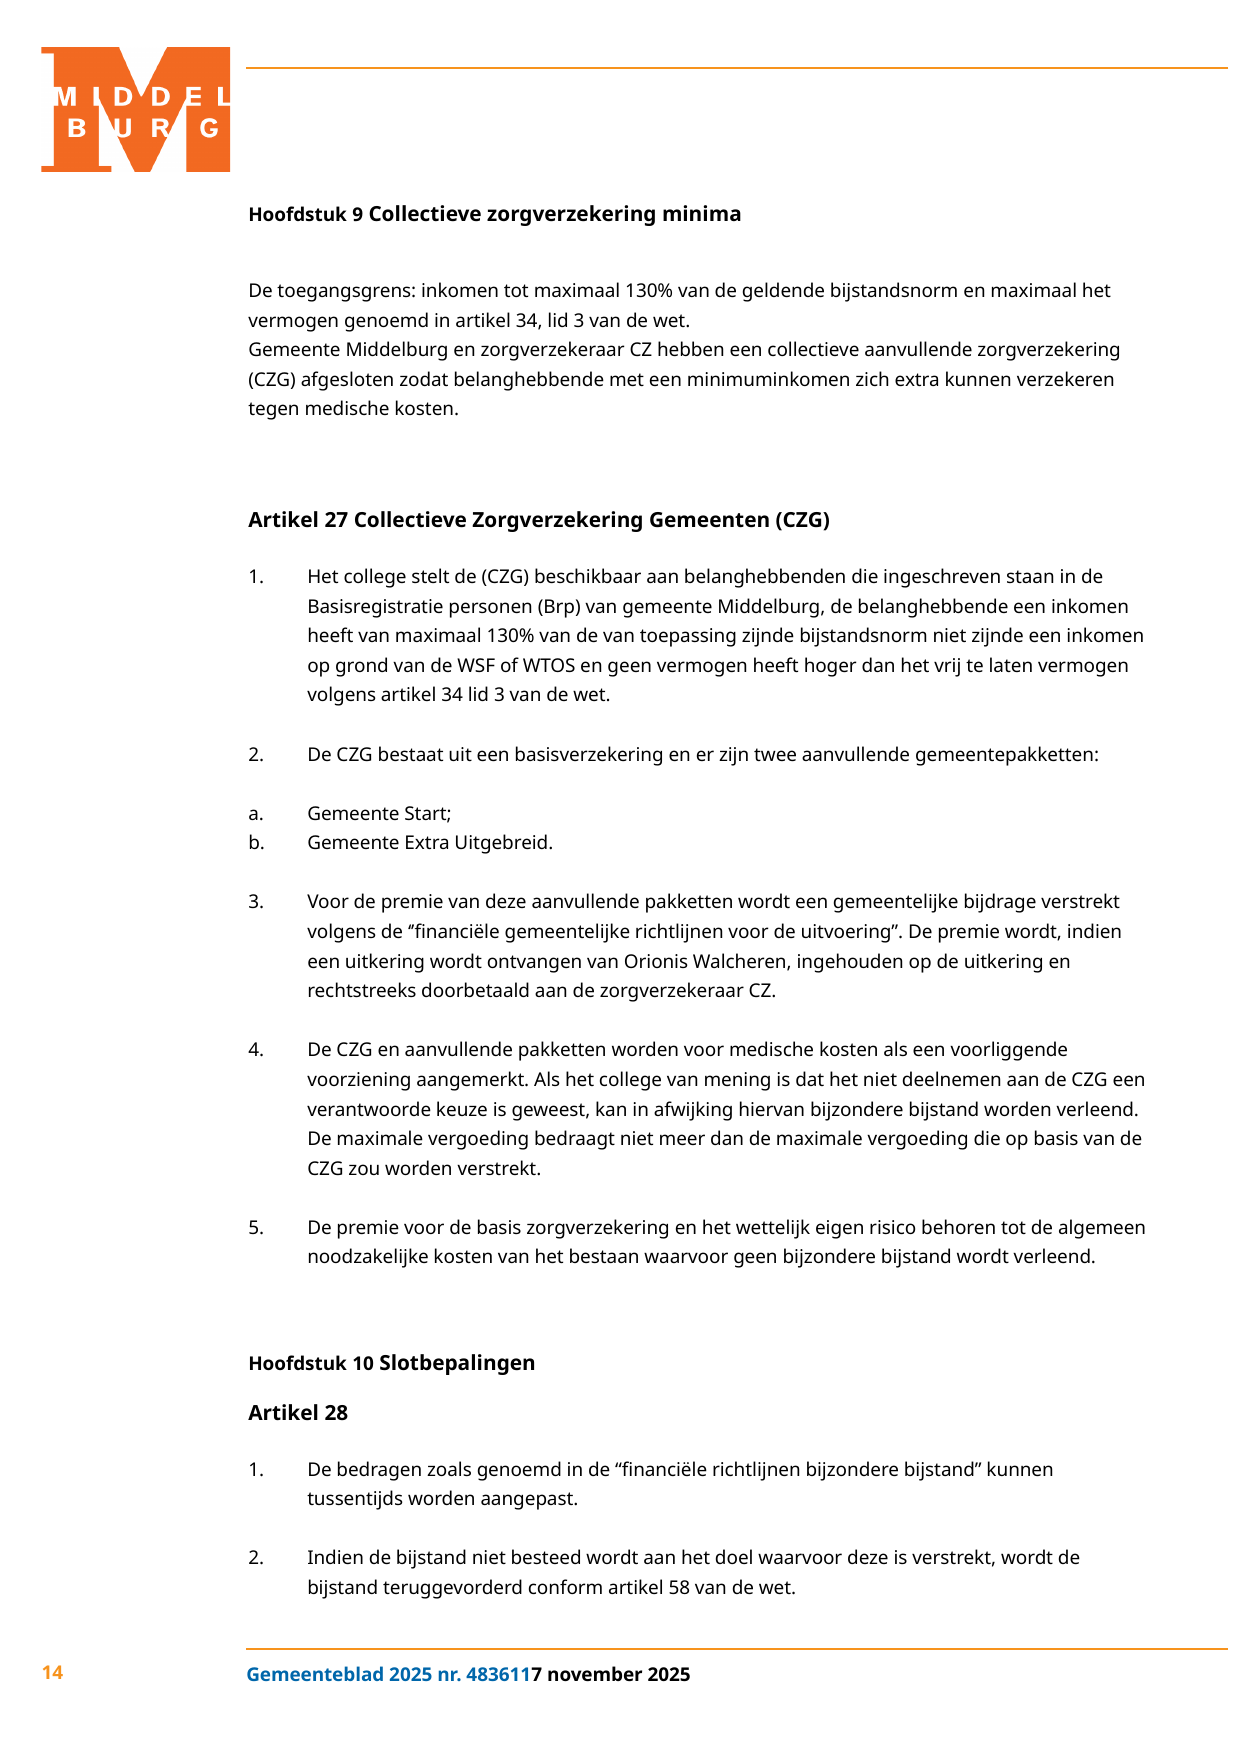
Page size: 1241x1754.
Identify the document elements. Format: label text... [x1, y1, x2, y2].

list Het college stelt de (CZG) beschikbaar aan belanghebbenden die ingeschreven staan in de Basisregistratie personen (Brp) van gemeente Middelburg, de belanghebbende een inkomen heeft van maximaal 130% van de van toepassing zijnde bijstandsnorm niet zijnde een inkomen op grond van de WSF of WTOS en geen vermogen heeft hoger dan het vrij te laten vermogen volgens artikel 34 lid 3 van de wet. [248, 563, 1152, 707]
text Artikel 27 Collectieve Zorgverzekering Gemeenten (CZG) [248, 505, 1152, 534]
text Artikel 28 [248, 1398, 1152, 1426]
text Hoofdstuk 10 Slotbepalingen [248, 1348, 1152, 1377]
text De toegangsgrens: inkomen tot maximaal 130% van de geldende bijstandsnorm en maximaal het vermogen genoemd in artikel 34, lid 3 van de wet. [248, 277, 1152, 333]
list Indien de bijstand niet besteed wordt aan het doel waarvoor deze is verstrekt, wordt de bijstand teruggevorderd conform artikel 58 van de wet. [248, 1544, 1152, 1600]
text Hoofdstuk 9 Collectieve zorgverzekering minima [248, 199, 1152, 228]
picture [41, 47, 231, 172]
list De CZG en aanvullende pakketten worden voor medische kosten als een voorliggende voorziening aangemerkt. Als het college van mening is dat het niet deelnemen aan de CZG een verantwoorde keuze is geweest, kan in afwijking hiervan bijzondere bijstand worden verleend. De maximale vergoeding bedraagt niet meer dan de maximale vergoeding die op basis van de CZG zou worden verstrekt. [248, 1037, 1152, 1181]
list Gemeente Extra Uitgebreid. [248, 829, 1152, 855]
list De premie voor de basis zorgverzekering en het wettelijk eigen risico behoren tot de algemeen noodzakelijke kosten van het bestaan waarvoor geen bijzondere bijstand wordt verleend. [248, 1214, 1152, 1269]
list De CZG bestaat uit een basisverzekering en er zijn twee aanvullende gemeentepakketten: [248, 741, 1152, 766]
list De bedragen zoals genoemd in de “financiële richtlijnen bijzondere bijstand” kunnen tussentijds worden aangepast. [248, 1456, 1152, 1511]
list Voor de premie van deze aanvullende pakketten wordt een gemeentelijke bijdrage verstrekt volgens de ‘’financiële gemeentelijke richtlijnen voor de uitvoering’’. De premie wordt, indien een uitkering wordt ontvangen van Orionis Walcheren, ingehouden op de uitkering en rechtstreeks doorbetaald aan de zorgverzekeraar CZ. [248, 889, 1152, 1003]
list Gemeente Start; [248, 800, 1152, 826]
text Gemeente Middelburg en zorgverzekeraar CZ hebben een collectieve aanvullende zorgverzekering (CZG) afgesloten zodat belanghebbende met een minimuminkomen zich extra kunnen verzekeren tegen medische kosten. [248, 336, 1152, 421]
